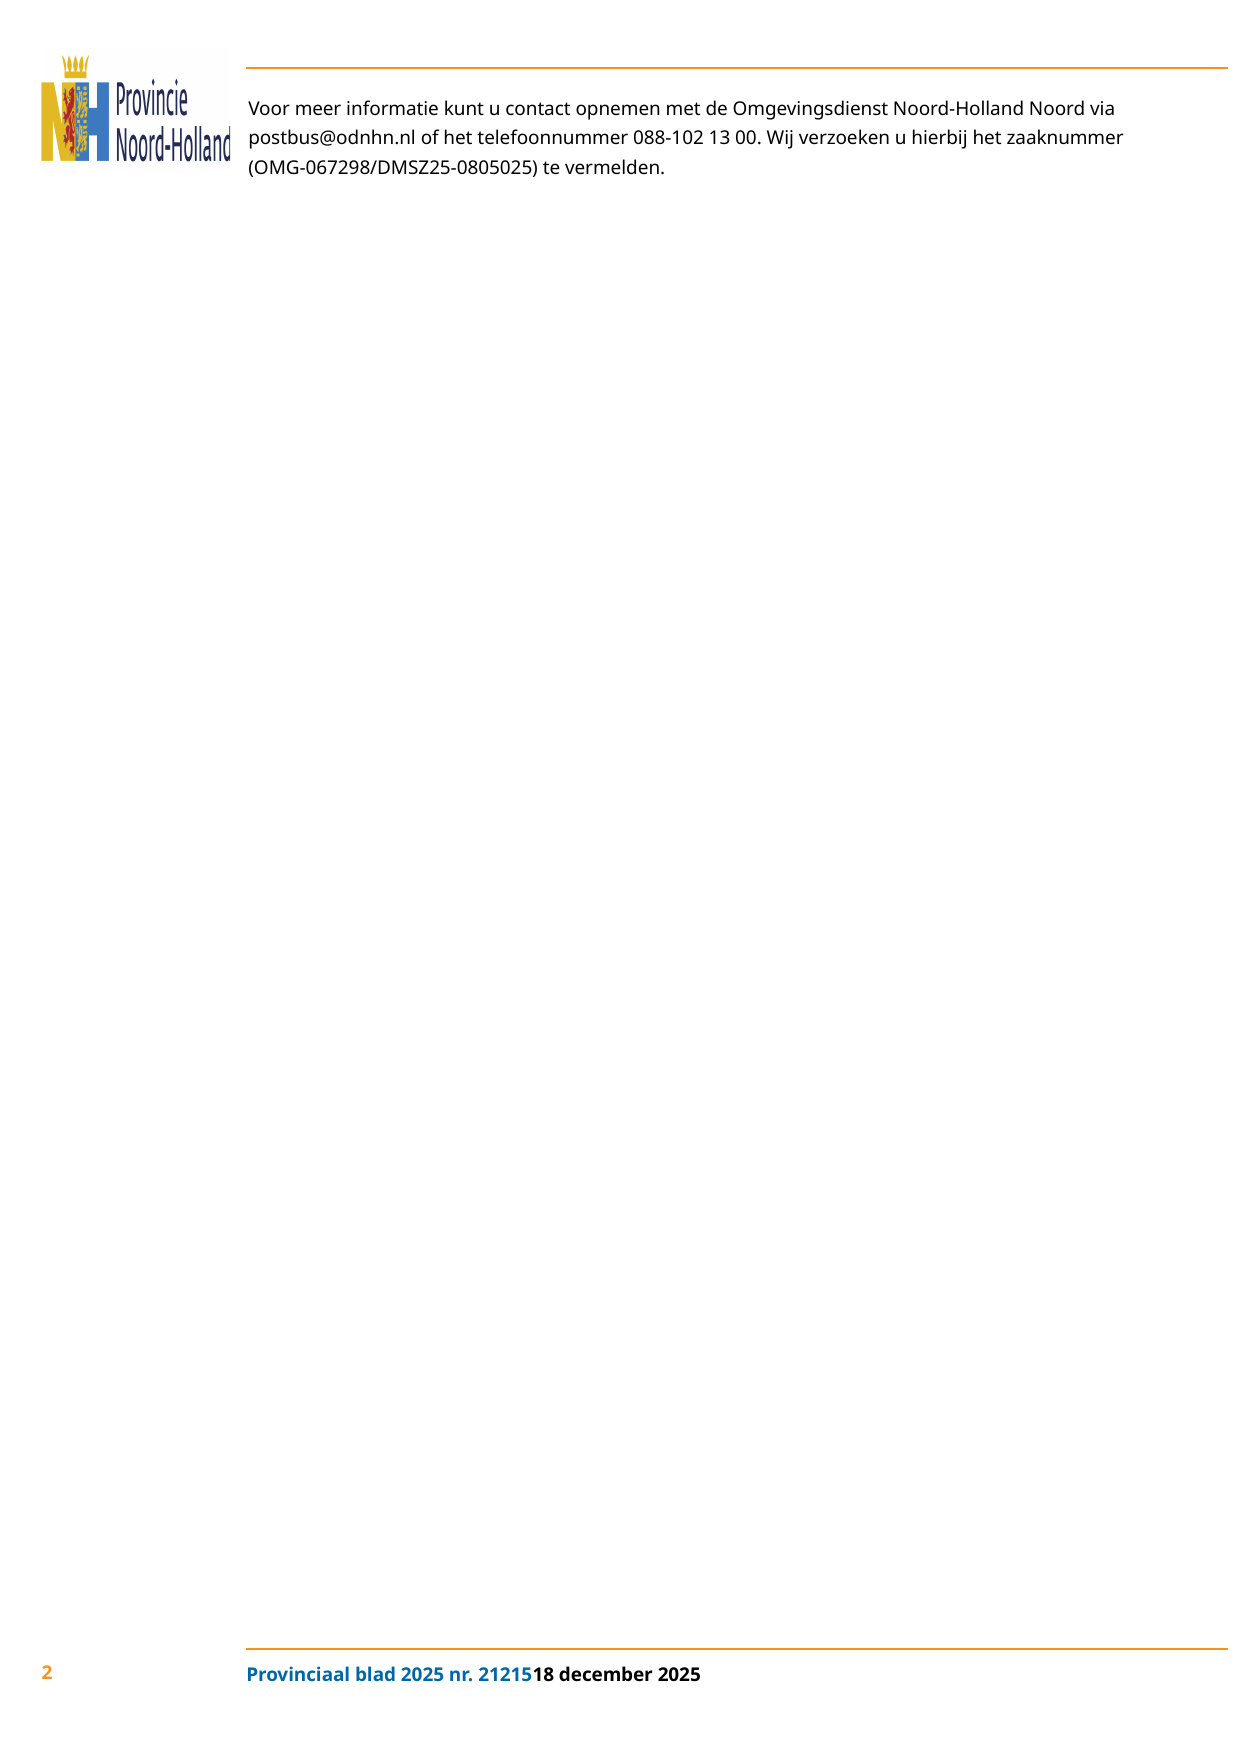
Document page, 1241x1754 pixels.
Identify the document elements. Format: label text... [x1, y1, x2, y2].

text Voor meer informatie kunt u contact opnemen met de Omgevingsdienst Noord-Holland Noord via postbus@odnhn.nl of het telefoonnummer 088-102 13 00. Wij verzoeken u hierbij het zaaknummer (OMG-067298/DMSZ25-0805025) te vermelden. [248, 95, 1152, 180]
picture [41, 47, 231, 172]
